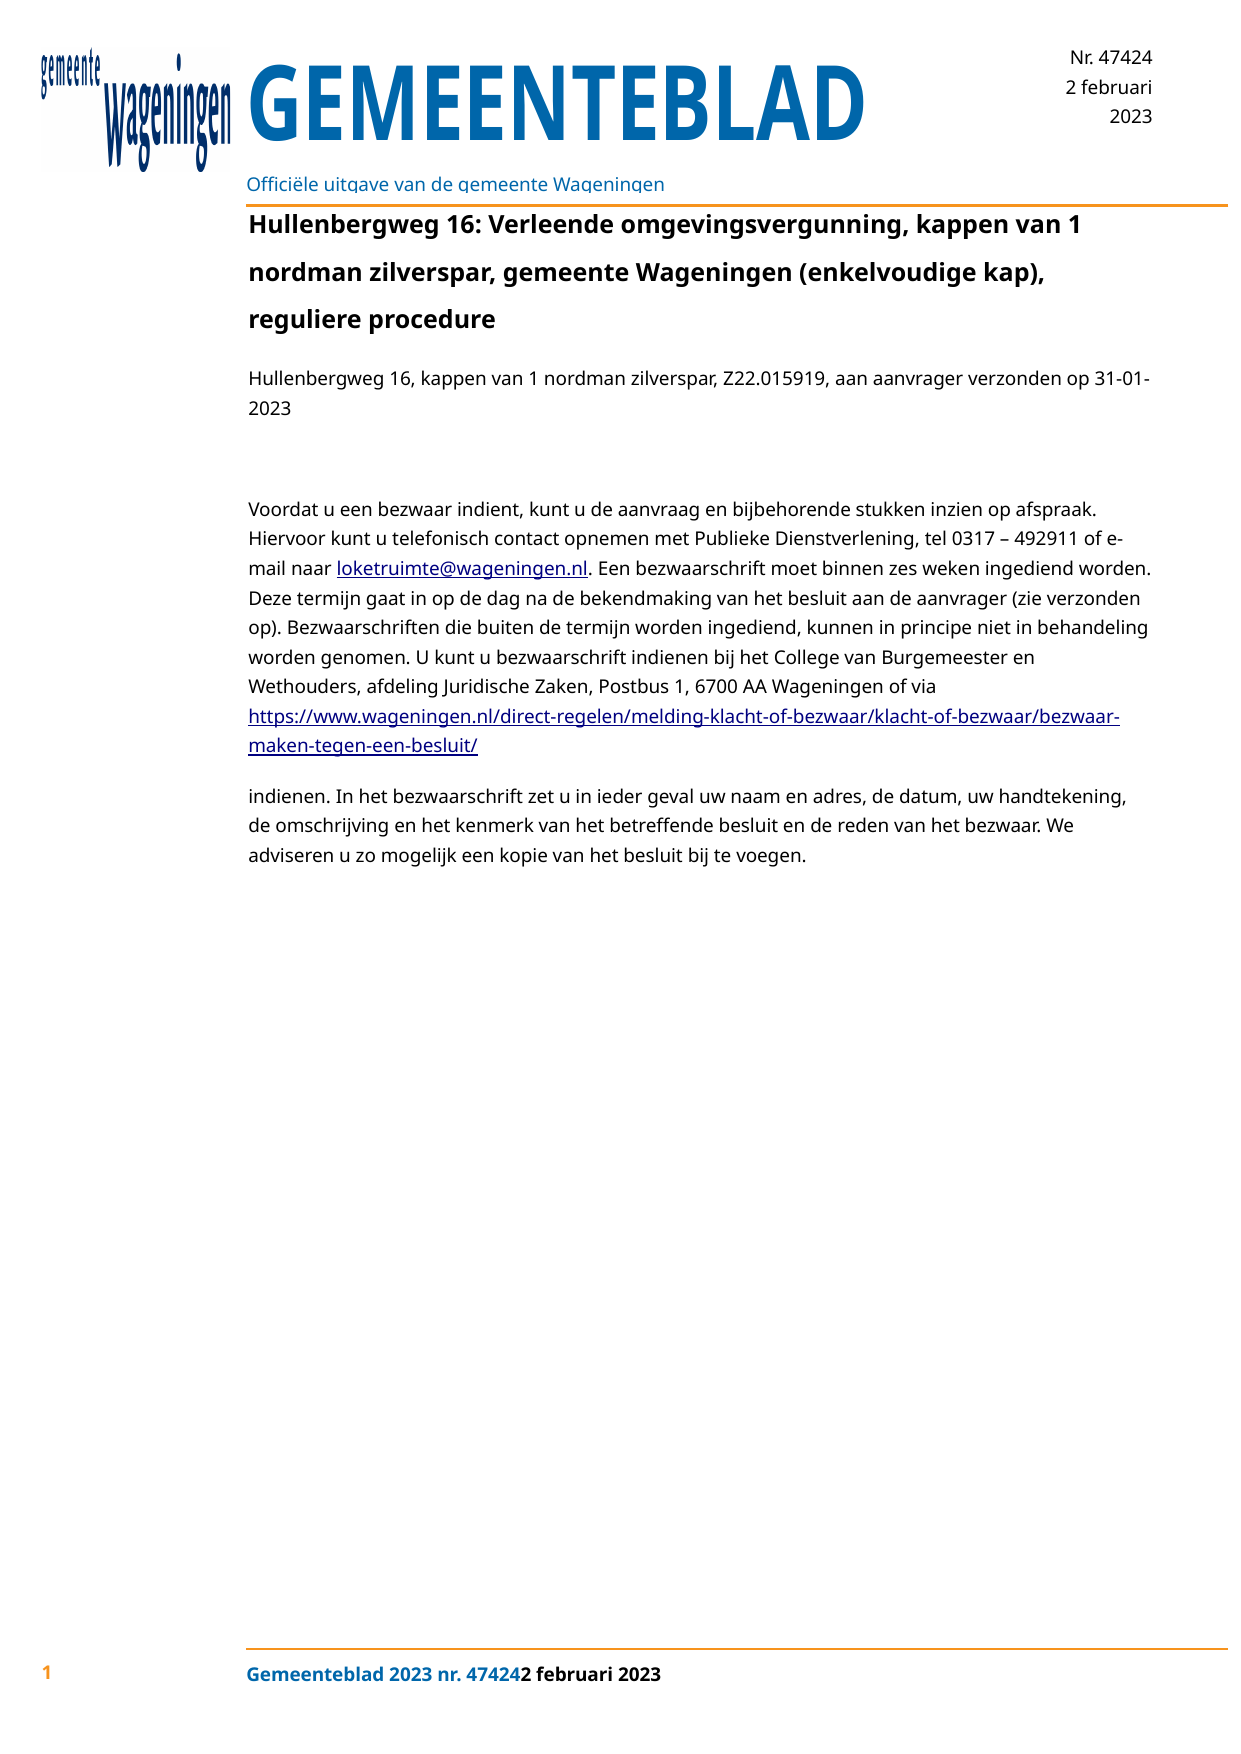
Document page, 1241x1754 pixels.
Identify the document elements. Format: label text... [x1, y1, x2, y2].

text Hullenbergweg 16: Verleende omgevingsvergunning, kappen van 1 nordman zilverspar, gemeente Wageningen (enkelvoudige kap), reguliere procedure [248, 207, 1152, 336]
text Voordat u een bezwaar indient, kunt u de aanvraag en bijbehorende stukken inzien op afspraak. Hiervoor kunt u telefonisch contact opnemen met Publieke Dienstverlening, tel 0317 – 492911 of e-mail naar loketruimte@wageningen.nl. Een bezwaarschrift moet binnen zes weken ingediend worden. Deze termijn gaat in op de dag na de bekendmaking van het besluit aan de aanvrager (zie verzonden op). Bezwaarschriften die buiten de termijn worden ingediend, kunnen in principe niet in behandeling worden genomen. U kunt u bezwaarschrift indienen bij het College van Burgemeester en Wethouders, afdeling Juridische Zaken, Postbus 1, 6700 AA Wageningen of via https://www.wageningen.nl/direct-regelen/melding-klacht-of-bezwaar/klacht-of-bezwaar/bezwaar-maken-tegen-een-besluit/ [248, 496, 1152, 758]
text indienen. In het bezwaarschrift zet u in ieder geval uw naam en adres, de datum, uw handtekening, de omschrijving en het kenmerk van het betreffende besluit en de reden van het bezwaar. We adviseren u zo mogelijk een kopie van het besluit bij te voegen. [248, 783, 1152, 868]
text Hullenbergweg 16, kappen van 1 nordman zilverspar, Z22.015919, aan aanvrager verzonden op 31-01-2023 [248, 366, 1152, 421]
picture [41, 47, 231, 172]
